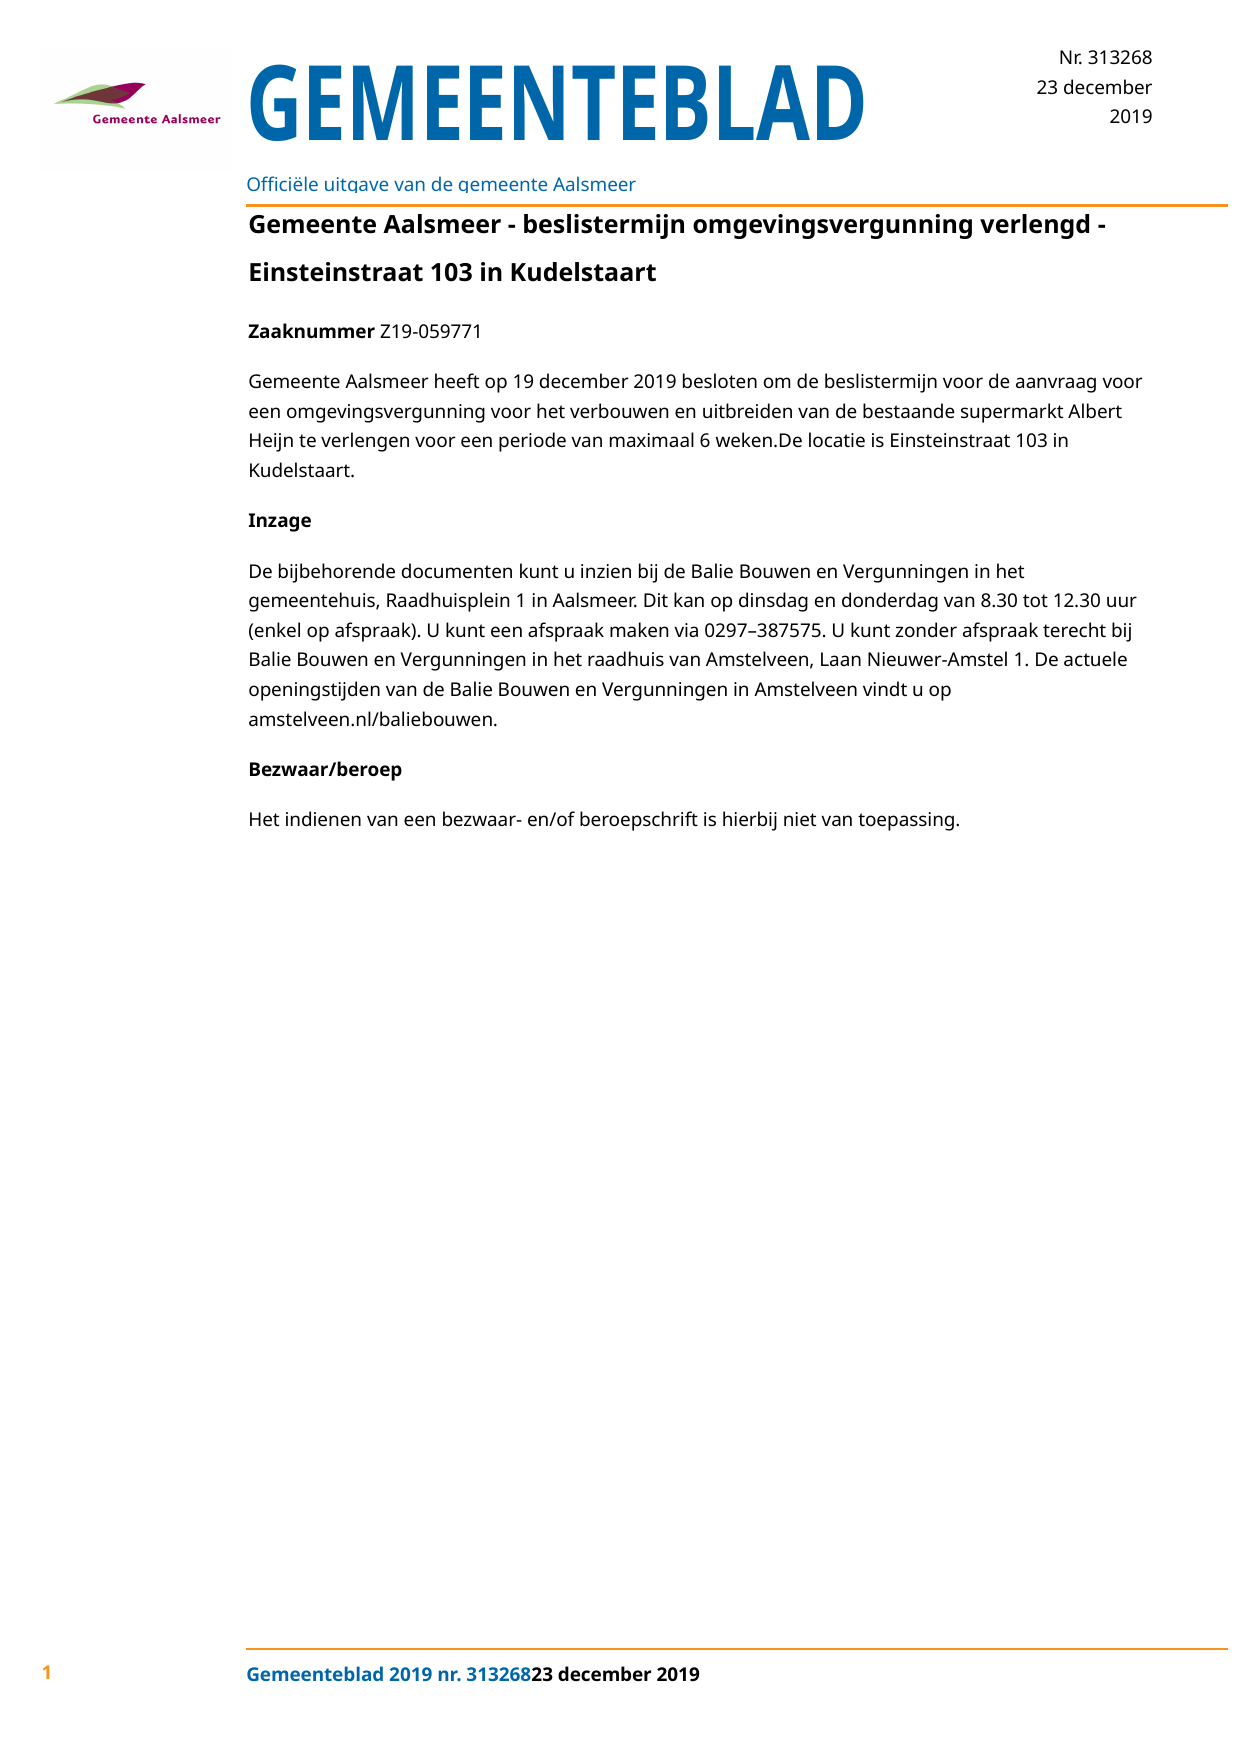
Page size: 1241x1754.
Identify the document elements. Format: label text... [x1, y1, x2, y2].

text De bijbehorende documenten kunt u inzien bij de Balie Bouwen en Vergunningen in het gemeentehuis, Raadhuisplein 1 in Aalsmeer. Dit kan op dinsdag en donderdag van 8.30 tot 12.30 uur (enkel op afspraak). U kunt een afspraak maken via 0297–387575. U kunt zonder afspraak terecht bij Balie Bouwen en Vergunningen in het raadhuis van Amstelveen, Laan Nieuwer-Amstel 1. De actuele openingstijden van de Balie Bouwen en Vergunningen in Amstelveen vindt u op amstelveen.nl/baliebouwen. [248, 558, 1152, 732]
text Gemeente Aalsmeer heeft op 19 december 2019 besloten om de beslistermijn voor de aanvraag voor een omgevingsvergunning voor het verbouwen en uitbreiden van de bestaande supermarkt Albert Heijn te verlengen voor een periode van maximaal 6 weken.De locatie is Einsteinstraat 103 in Kudelstaart. [248, 368, 1152, 483]
text Het indienen van een bezwaar- en/of beroepschrift is hierbij niet van toepassing. [248, 807, 1152, 832]
text Gemeente Aalsmeer - beslistermijn omgevingsvergunning verlengd - Einsteinstraat 103 in Kudelstaart [248, 207, 1152, 288]
text Zaaknummer Z19-059771 [248, 318, 1152, 344]
text Bezwaar/beroep [248, 756, 1152, 782]
text Inzage [248, 507, 1152, 533]
picture [41, 47, 231, 172]
